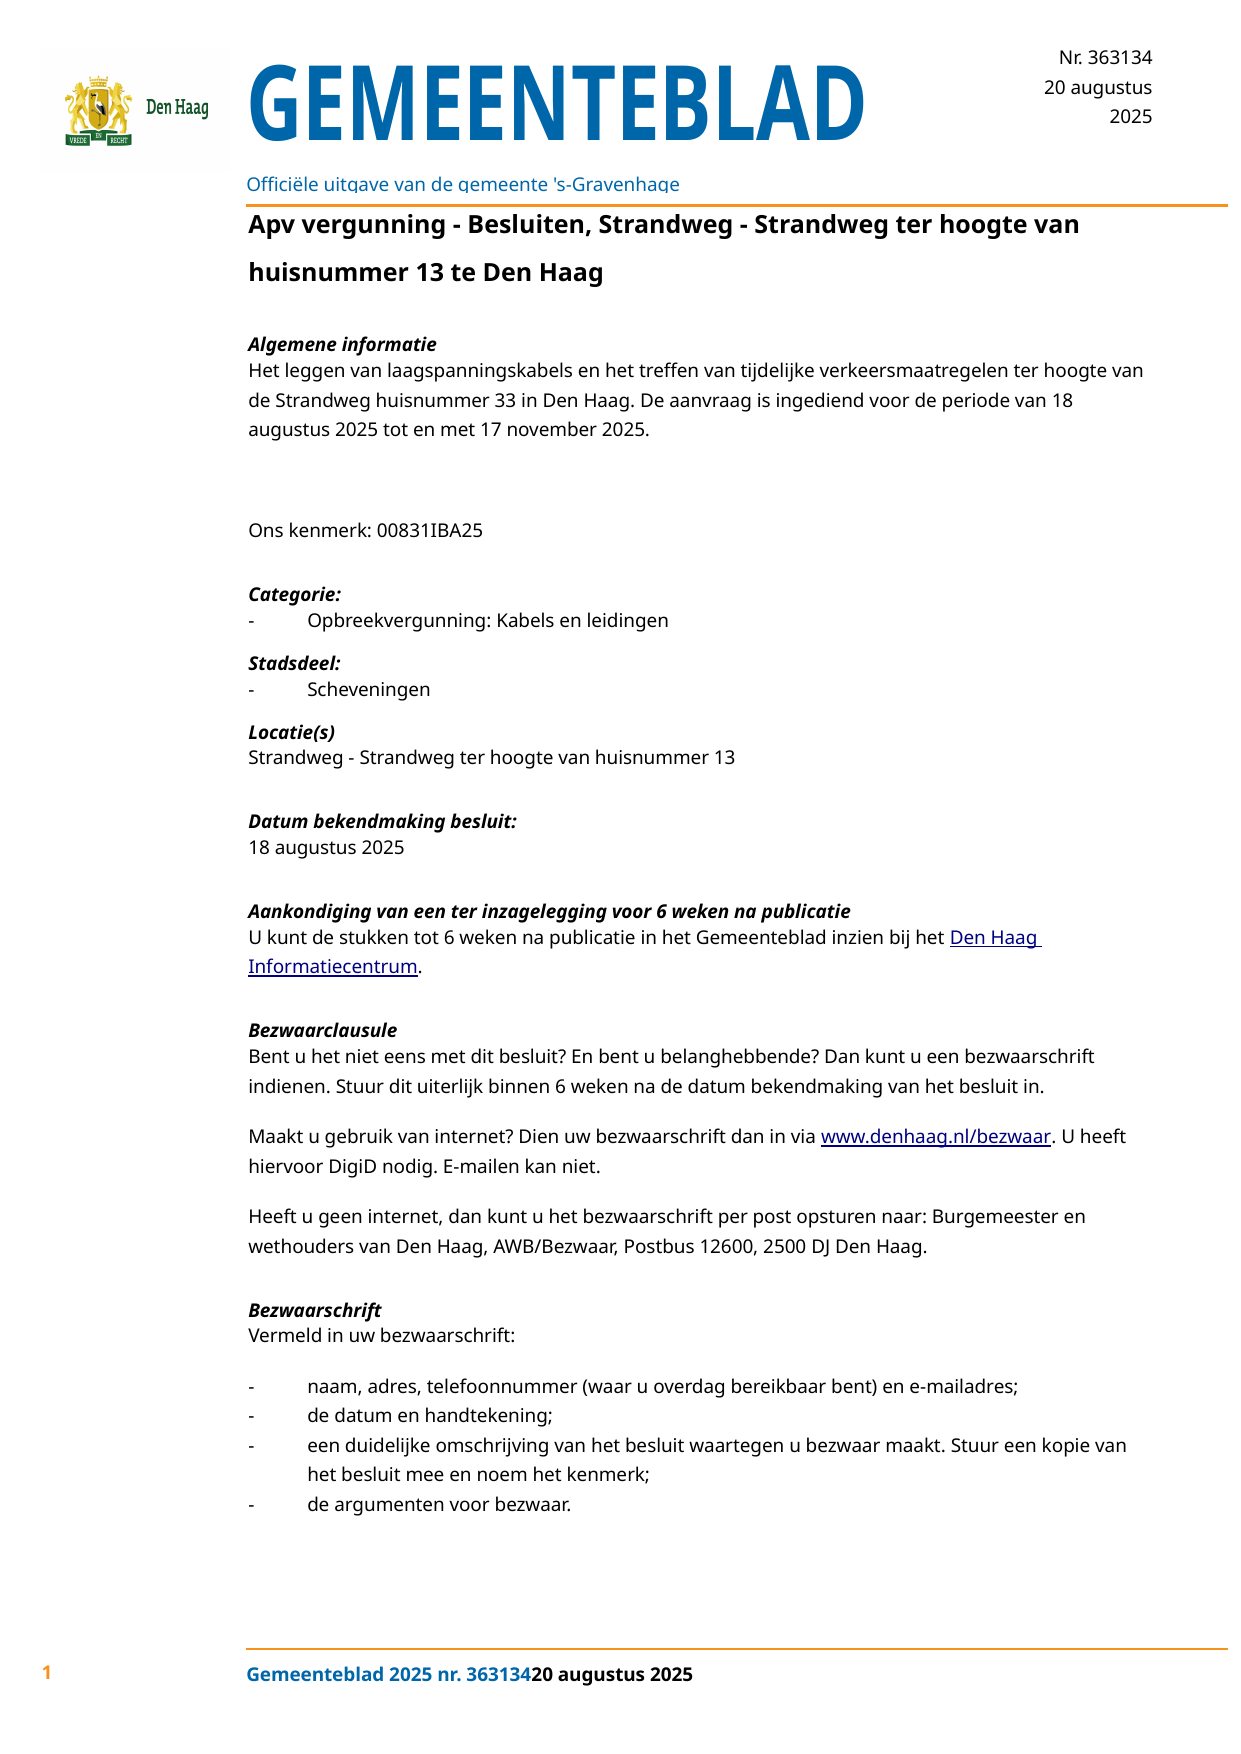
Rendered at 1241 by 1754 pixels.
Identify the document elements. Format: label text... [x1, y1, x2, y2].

text 18 augustus 2025 [248, 834, 1152, 860]
text Bent u het niet eens met dit besluit? En bent u belanghebbende? Dan kunt u een bezwaarschrift indienen. Stuur dit uiterlijk binnen 6 weken na de datum bekendmaking van het besluit in. [248, 1043, 1152, 1098]
list Scheveningen [248, 676, 1152, 701]
list de argumenten voor bezwaar. [248, 1491, 1152, 1517]
text Algemene informatie [248, 331, 1152, 357]
text Maakt u gebruik van internet? Dien uw bezwaarschrift dan in via www.denhaag.nl/bezwaar. U heeft hiervoor DigiD nodig. E-mailen kan niet. [248, 1123, 1152, 1178]
picture [41, 47, 231, 172]
text Bezwaarclausule [248, 1017, 1152, 1043]
text Stadsdeel: [248, 650, 1152, 676]
text Datum bekendmaking besluit: [248, 808, 1152, 834]
text Het leggen van laagspanningskabels en het treffen van tijdelijke verkeersmaatregelen ter hoogte van de Strandweg huisnummer 33 in Den Haag. De aanvraag is ingediend voor de periode van 18 augustus 2025 tot en met 17 november 2025. [248, 357, 1152, 442]
list naam, adres, telefoonnummer (waar u overdag bereikbaar bent) en e-mailadres; [248, 1373, 1152, 1399]
text Bezwaarschrift [248, 1297, 1152, 1322]
text Vermeld in uw bezwaarschrift: [248, 1322, 1152, 1348]
text Apv vergunning - Besluiten, Strandweg - Strandweg ter hoogte van huisnummer 13 te Den Haag [248, 207, 1152, 288]
text Strandweg - Strandweg ter hoogte van huisnummer 13 [248, 744, 1152, 770]
text Locatie(s) [248, 719, 1152, 744]
text Heeft u geen internet, dan kunt u het bezwaarschrift per post opsturen naar: Burgemeester en wethouders van Den Haag, AWB/Bezwaar, Postbus 12600, 2500 DJ Den Haag. [248, 1203, 1152, 1258]
text Aankondiging van een ter inzagelegging voor 6 weken na publicatie [248, 898, 1152, 924]
list Opbreekvergunning: Kabels en leidingen [248, 607, 1152, 633]
text Ons kenmerk: 00831IBA25 [248, 517, 1152, 543]
text U kunt de stukken tot 6 weken na publicatie in het Gemeenteblad inzien bij het Den Haag Informatiecentrum. [248, 924, 1152, 979]
list de datum en handtekening; [248, 1402, 1152, 1428]
list een duidelijke omschrijving van het besluit waartegen u bezwaar maakt. Stuur een kopie van het besluit mee en noem het kenmerk; [248, 1432, 1152, 1487]
text Categorie: [248, 581, 1152, 607]
